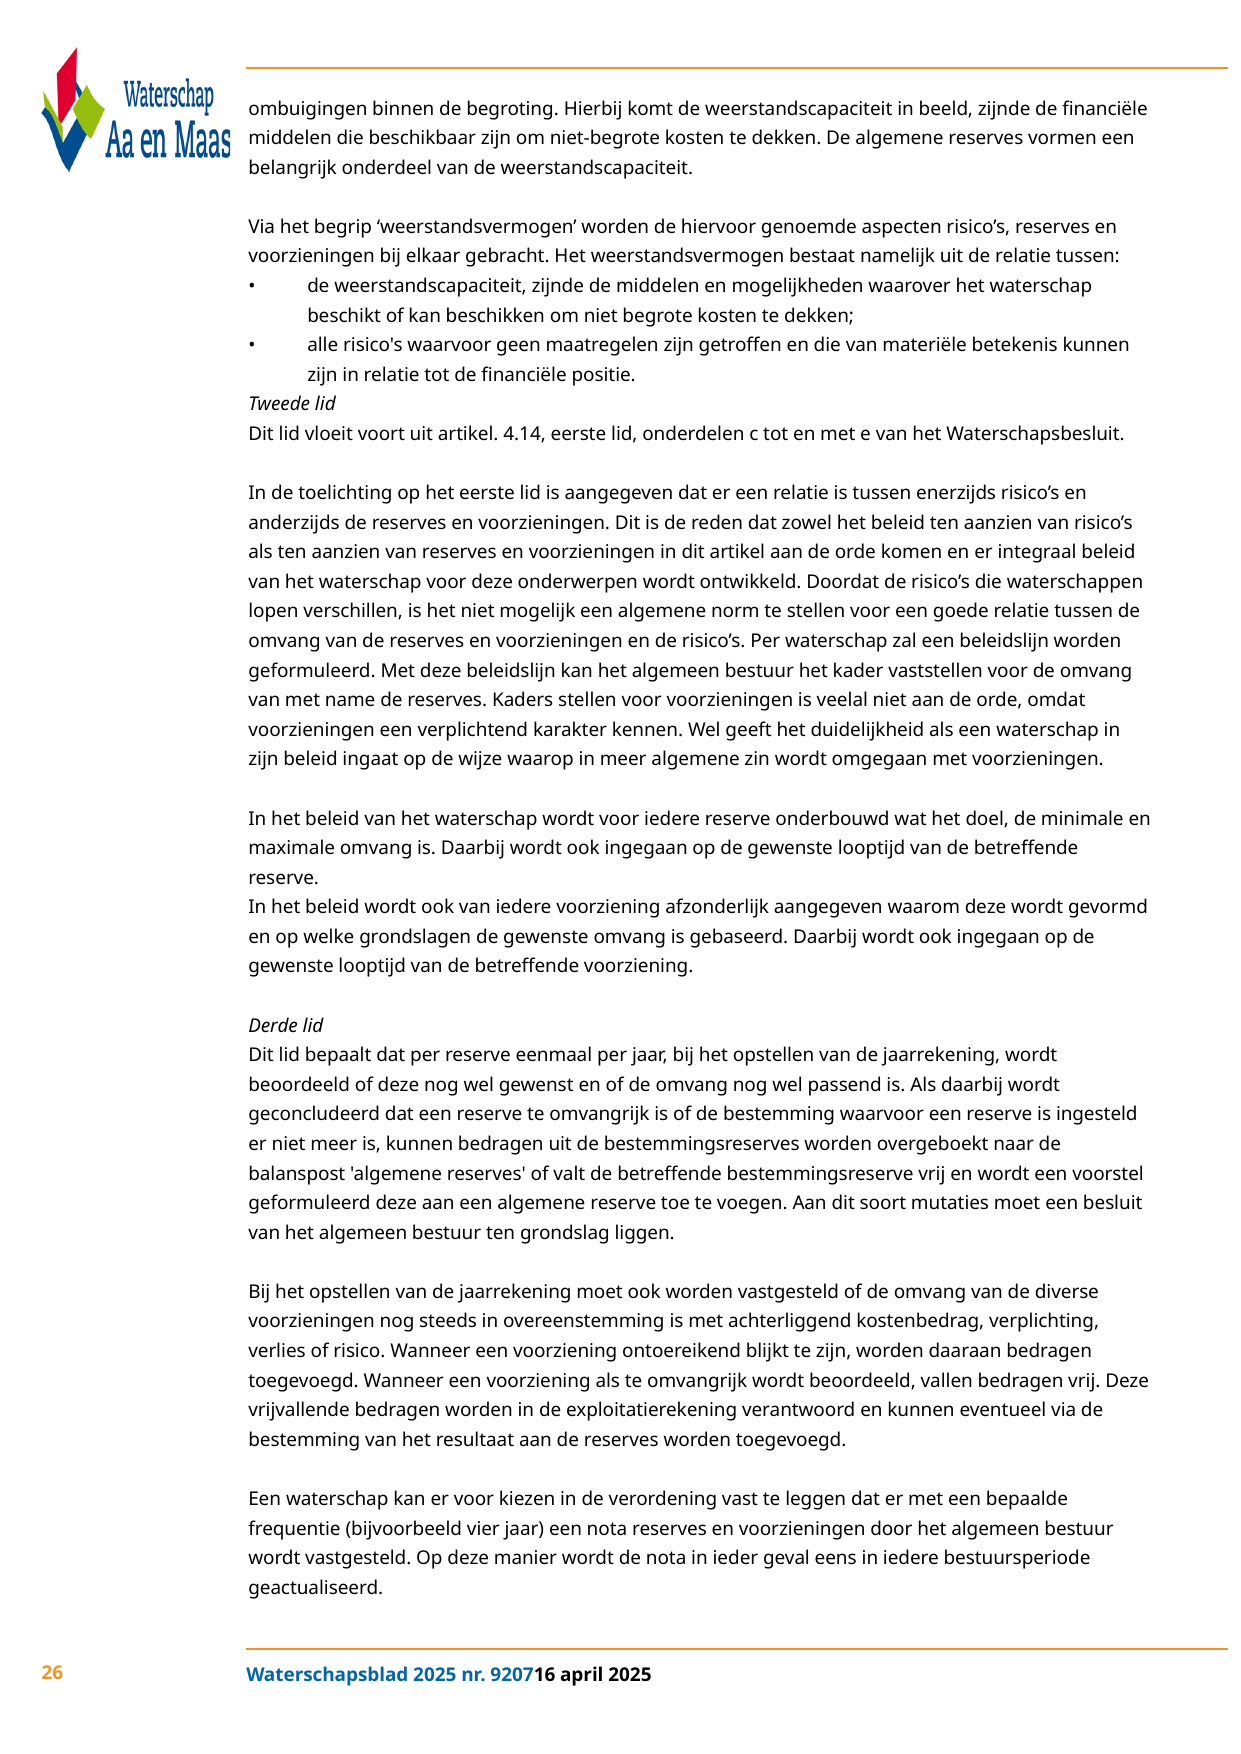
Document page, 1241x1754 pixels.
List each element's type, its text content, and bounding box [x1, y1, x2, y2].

text Bij het opstellen van de jaarrekening moet ook worden vastgesteld of de omvang van de diverse voorzieningen nog steeds in overeenstemming is met achterliggend kostenbedrag, verplichting, verlies of risico. Wanneer een voorziening ontoereikend blijkt te zijn, worden daaraan bedragen toegevoegd. Wanneer een voorziening als te omvangrijk wordt beoordeeld, vallen bedragen vrij. Deze vrijvallende bedragen worden in de exploitatierekening verantwoord en kunnen eventueel via de bestemming van het resultaat aan de reserves worden toegevoegd. [248, 1278, 1152, 1452]
text ombuigingen binnen de begroting. Hierbij komt de weerstandscapaciteit in beeld, zijnde de financiële middelen die beschikbaar zijn om niet-begrote kosten te dekken. De algemene reserves vormen een belangrijk onderdeel van de weerstandscapaciteit. [248, 95, 1152, 180]
list de weerstandscapaciteit, zijnde de middelen en mogelijkheden waarover het waterschap beschikt of kan beschikken om niet begrote kosten te dekken; [248, 272, 1152, 328]
text In de toelichting op het eerste lid is aangegeven dat er een relatie is tussen enerzijds risico’s en anderzijds de reserves en voorzieningen. Dit is de reden dat zowel het beleid ten aanzien van risico’s als ten aanzien van reserves en voorzieningen in dit artikel aan de orde komen en er integraal beleid van het waterschap voor deze onderwerpen wordt ontwikkeld. Doordat de risico’s die waterschappen lopen verschillen, is het niet mogelijk een algemene norm te stellen voor een goede relatie tussen de omvang van de reserves en voorzieningen en de risico’s. Per waterschap zal een beleidslijn worden geformuleerd. Met deze beleidslijn kan het algemeen bestuur het kader vaststellen voor de omvang van met name de reserves. Kaders stellen voor voorzieningen is veelal niet aan de orde, omdat voorzieningen een verplichtend karakter kennen. Wel geeft het duidelijkheid als een waterschap in zijn beleid ingaat op de wijze waarop in meer algemene zin wordt omgegaan met voorzieningen. [248, 479, 1152, 771]
picture [41, 47, 231, 172]
text In het beleid van het waterschap wordt voor iedere reserve onderbouwd wat het doel, de minimale en maximale omvang is. Daarbij wordt ook ingegaan op de gewenste looptijd van de betreffende reserve. [248, 805, 1152, 890]
text Een waterschap kan er voor kiezen in de verordening vast te leggen dat er met een bepaalde frequentie (bijvoorbeeld vier jaar) een nota reserves en voorzieningen door het algemeen bestuur wordt vastgesteld. Op deze manier wordt de nota in ieder geval eens in iedere bestuursperiode geactualiseerd. [248, 1485, 1152, 1600]
text Via het begrip ‘weerstandsvermogen’ worden de hiervoor genoemde aspecten risico’s, reserves en voorzieningen bij elkaar gebracht. Het weerstandsvermogen bestaat namelijk uit de relatie tussen: [248, 213, 1152, 268]
text In het beleid wordt ook van iedere voorziening afzonderlijk aangegeven waarom deze wordt gevormd en op welke grondslagen de gewenste omvang is gebaseerd. Daarbij wordt ook ingegaan op de gewenste looptijd van de betreffende voorziening. [248, 893, 1152, 978]
text Dit lid vloeit voort uit artikel. 4.14, eerste lid, onderdelen c tot en met e van het Waterschapsbesluit. [248, 420, 1152, 446]
text Tweede lid [248, 391, 1152, 416]
list alle risico's waarvoor geen maatregelen zijn getroffen en die van materiële betekenis kunnen zijn in relatie tot de financiële positie. [248, 331, 1152, 387]
text Derde lid [248, 1012, 1152, 1038]
text Dit lid bepaalt dat per reserve eenmaal per jaar, bij het opstellen van de jaarrekening, wordt beoordeeld of deze nog wel gewenst en of de omvang nog wel passend is. Als daarbij wordt geconcludeerd dat een reserve te omvangrijk is of de bestemming waarvoor een reserve is ingesteld er niet meer is, kunnen bedragen uit de bestemmingsreserves worden overgeboekt naar de balanspost 'algemene reserves' of valt de betreffende bestemmingsreserve vrij en wordt een voorstel geformuleerd deze aan een algemene reserve toe te voegen. Aan dit soort mutaties moet een besluit van het algemeen bestuur ten grondslag liggen. [248, 1041, 1152, 1245]
